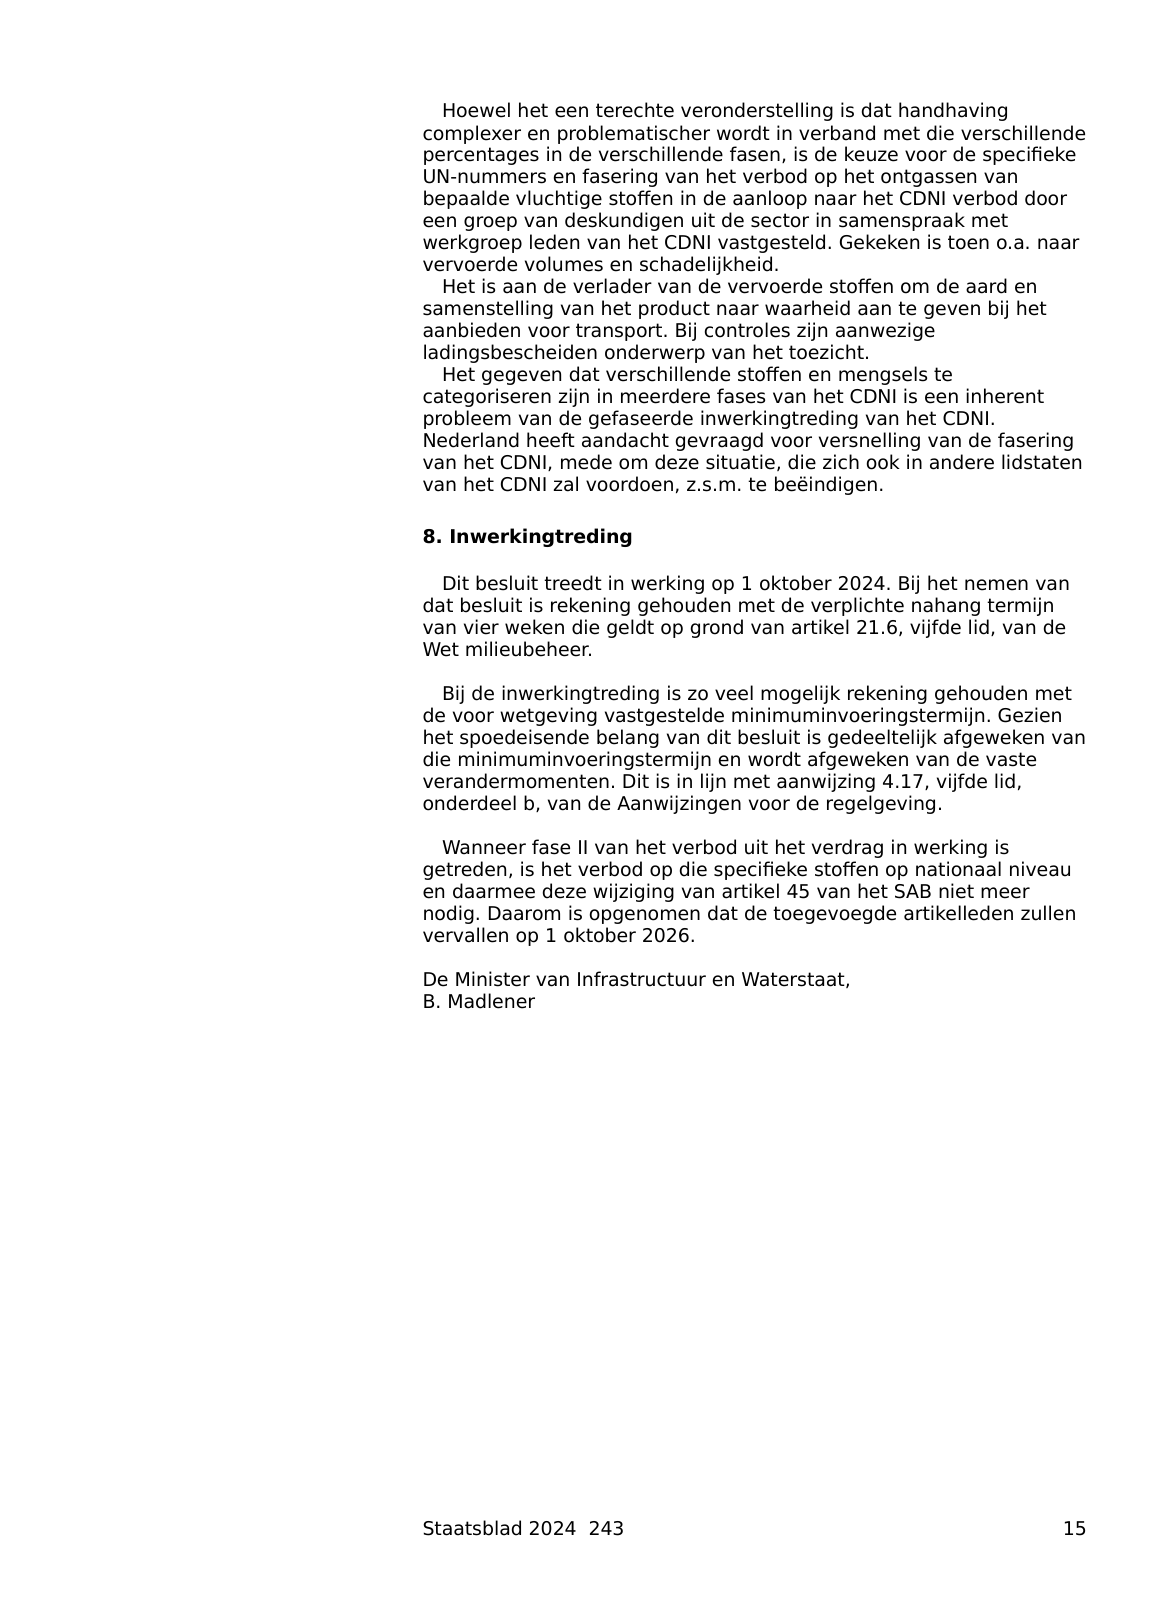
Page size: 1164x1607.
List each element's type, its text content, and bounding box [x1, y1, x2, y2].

subtitle 8. Inwerkingtreding [422, 526, 1087, 548]
text Het gegeven dat verschillende stoffen en mengsels te categoriseren zijn in meerdere fases van het CDNI is een inherent probleem van de gefaseerde inwerkingtreding van het CDNI. Nederland heeft aandacht gevraagd voor versnelling van de fasering van het CDNI, mede om deze situatie, die zich ook in andere lidstaten van het CDNI zal voordoen, z.s.m. te beëindigen. [422, 364, 1087, 496]
text De Minister van Infrastructuur en Waterstaat, B. Madlener [422, 969, 1087, 1013]
text Wanneer fase II van het verbod uit het verdrag in werking is getreden, is het verbod op die specifieke stoffen op nationaal niveau en daarmee deze wijziging van artikel 45 van het SAB niet meer nodig. Daarom is opgenomen dat de toegevoegde artikelleden zullen vervallen op 1 oktober 2026. [422, 837, 1087, 947]
text Bij de inwerkingtreding is zo veel mogelijk rekening gehouden met de voor wetgeving vastgestelde minimuminvoeringstermijn. Gezien het spoedeisende belang van dit besluit is gedeeltelijk afgeweken van die minimuminvoeringstermijn en wordt afgeweken van de vaste verandermomenten. Dit is in lijn met aanwijzing 4.17, vijfde lid, onderdeel b, van de Aanwijzingen voor de regelgeving. [422, 683, 1087, 815]
text Hoewel het een terechte veronderstelling is dat handhaving complexer en problematischer wordt in verband met die verschillende percentages in de verschillende fasen, is de keuze voor de specifieke UN-nummers en fasering van het verbod op het ontgassen van bepaalde vluchtige stoffen in de aanloop naar het CDNI verbod door een groep van deskundigen uit de sector in samenspraak met werkgroep leden van het CDNI vastgesteld. Gekeken is toen o.a. naar vervoerde volumes en schadelijkheid. [422, 100, 1087, 276]
text Het is aan de verlader van de vervoerde stoffen om de aard en samenstelling van het product naar waarheid aan te geven bij het aanbieden voor transport. Bij controles zijn aanwezige ladingsbescheiden onderwerp van het toezicht. [422, 276, 1087, 364]
text Dit besluit treedt in werking op 1 oktober 2024. Bij het nemen van dat besluit is rekening gehouden met de verplichte nahang termijn van vier weken die geldt op grond van artikel 21.6, vijfde lid, van de Wet milieubeheer. [422, 573, 1087, 661]
